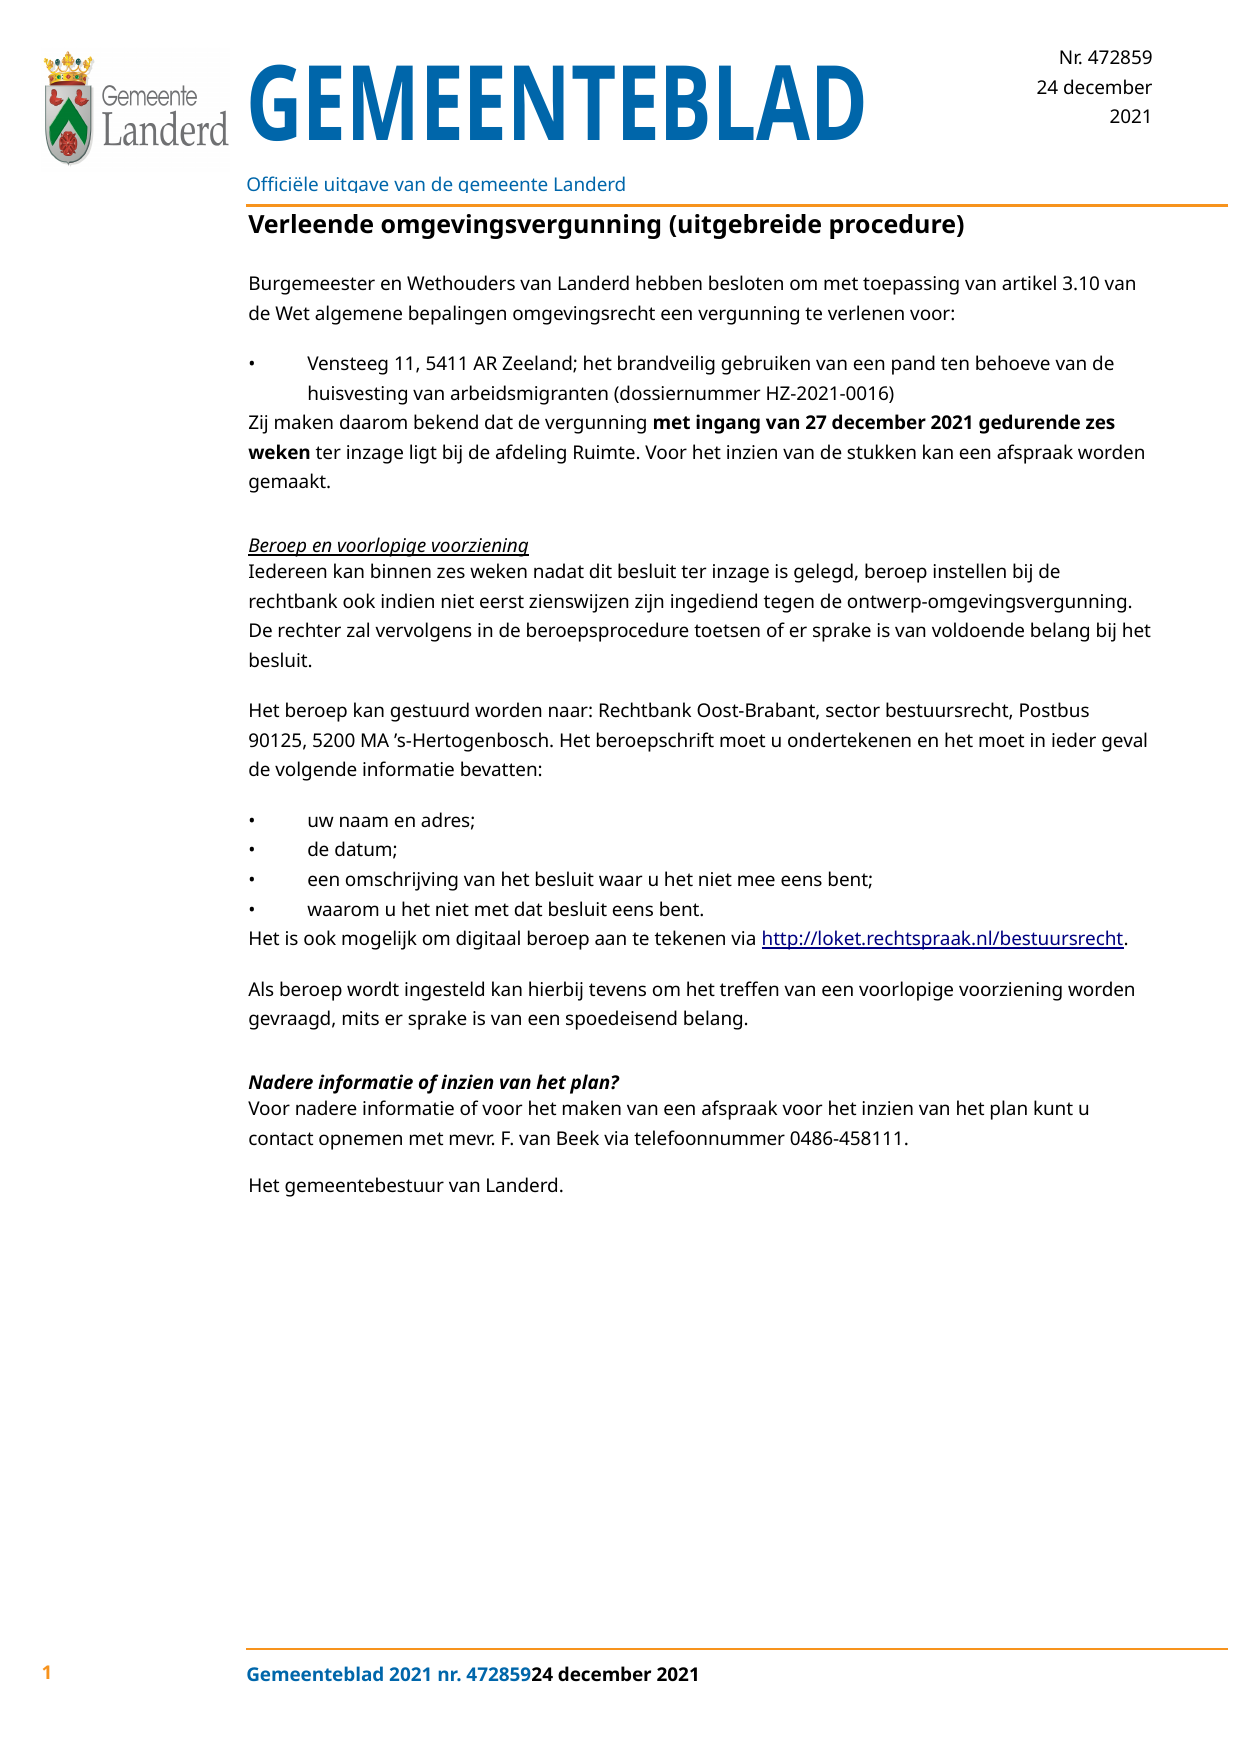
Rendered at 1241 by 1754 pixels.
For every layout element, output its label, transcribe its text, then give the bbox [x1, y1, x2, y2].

text Het gemeentebestuur van Landerd. [248, 1172, 1152, 1198]
list een omschrijving van het besluit waar u het niet mee eens bent; [248, 866, 1152, 892]
text Voor nadere informatie of voor het maken van een afspraak voor het inzien van het plan kunt u contact opnemen met mevr. F. van Beek via telefoonnummer 0486-458111. [248, 1095, 1152, 1150]
picture [41, 47, 231, 172]
text Burgemeester en Wethouders van Landerd hebben besloten om met toepassing van artikel 3.10 van de Wet algemene bepalingen omgevingsrecht een vergunning te verlenen voor: [248, 270, 1152, 326]
text Nadere informatie of inzien van het plan? [248, 1069, 1152, 1095]
list uw naam en adres; [248, 807, 1152, 833]
text Zij maken daarom bekend dat de vergunning met ingang van 27 december 2021 gedurende zes weken ter inzage ligt bij de afdeling Ruimte. Voor het inzien van de stukken kan een afspraak worden gemaakt. [248, 409, 1152, 494]
text Het is ook mogelijk om digitaal beroep aan te tekenen via http://loket.rechtspraak.nl/bestuursrecht. [248, 925, 1152, 951]
list Vensteeg 11, 5411 AR Zeeland; het brandveilig gebruiken van een pand ten behoeve van de huisvesting van arbeidsmigranten (dossiernummer HZ-2021-0016) [248, 350, 1152, 406]
text Verleende omgevingsvergunning (uitgebreide procedure) [248, 207, 1152, 241]
list waarom u het niet met dat besluit eens bent. [248, 896, 1152, 922]
text Beroep en voorlopige voorziening [248, 533, 1152, 558]
text Het beroep kan gestuurd worden naar: Rechtbank Oost-Brabant, sector bestuursrecht, Postbus 90125, 5200 MA ’s-Hertogenbosch. Het beroepschrift moet u ondertekenen en het moet in ieder geval de volgende informatie bevatten: [248, 697, 1152, 782]
text Als beroep wordt ingesteld kan hierbij tevens om het treffen van een voorlopige voorziening worden gevraagd, mits er sprake is van een spoedeisend belang. [248, 976, 1152, 1031]
text Iedereen kan binnen zes weken nadat dit besluit ter inzage is gelegd, beroep instellen bij de rechtbank ook indien niet eerst zienswijzen zijn ingediend tegen de ontwerp-omgevingsvergunning. De rechter zal vervolgens in de beroepsprocedure toetsen of er sprake is van voldoende belang bij het besluit. [248, 558, 1152, 673]
list de datum; [248, 837, 1152, 862]
